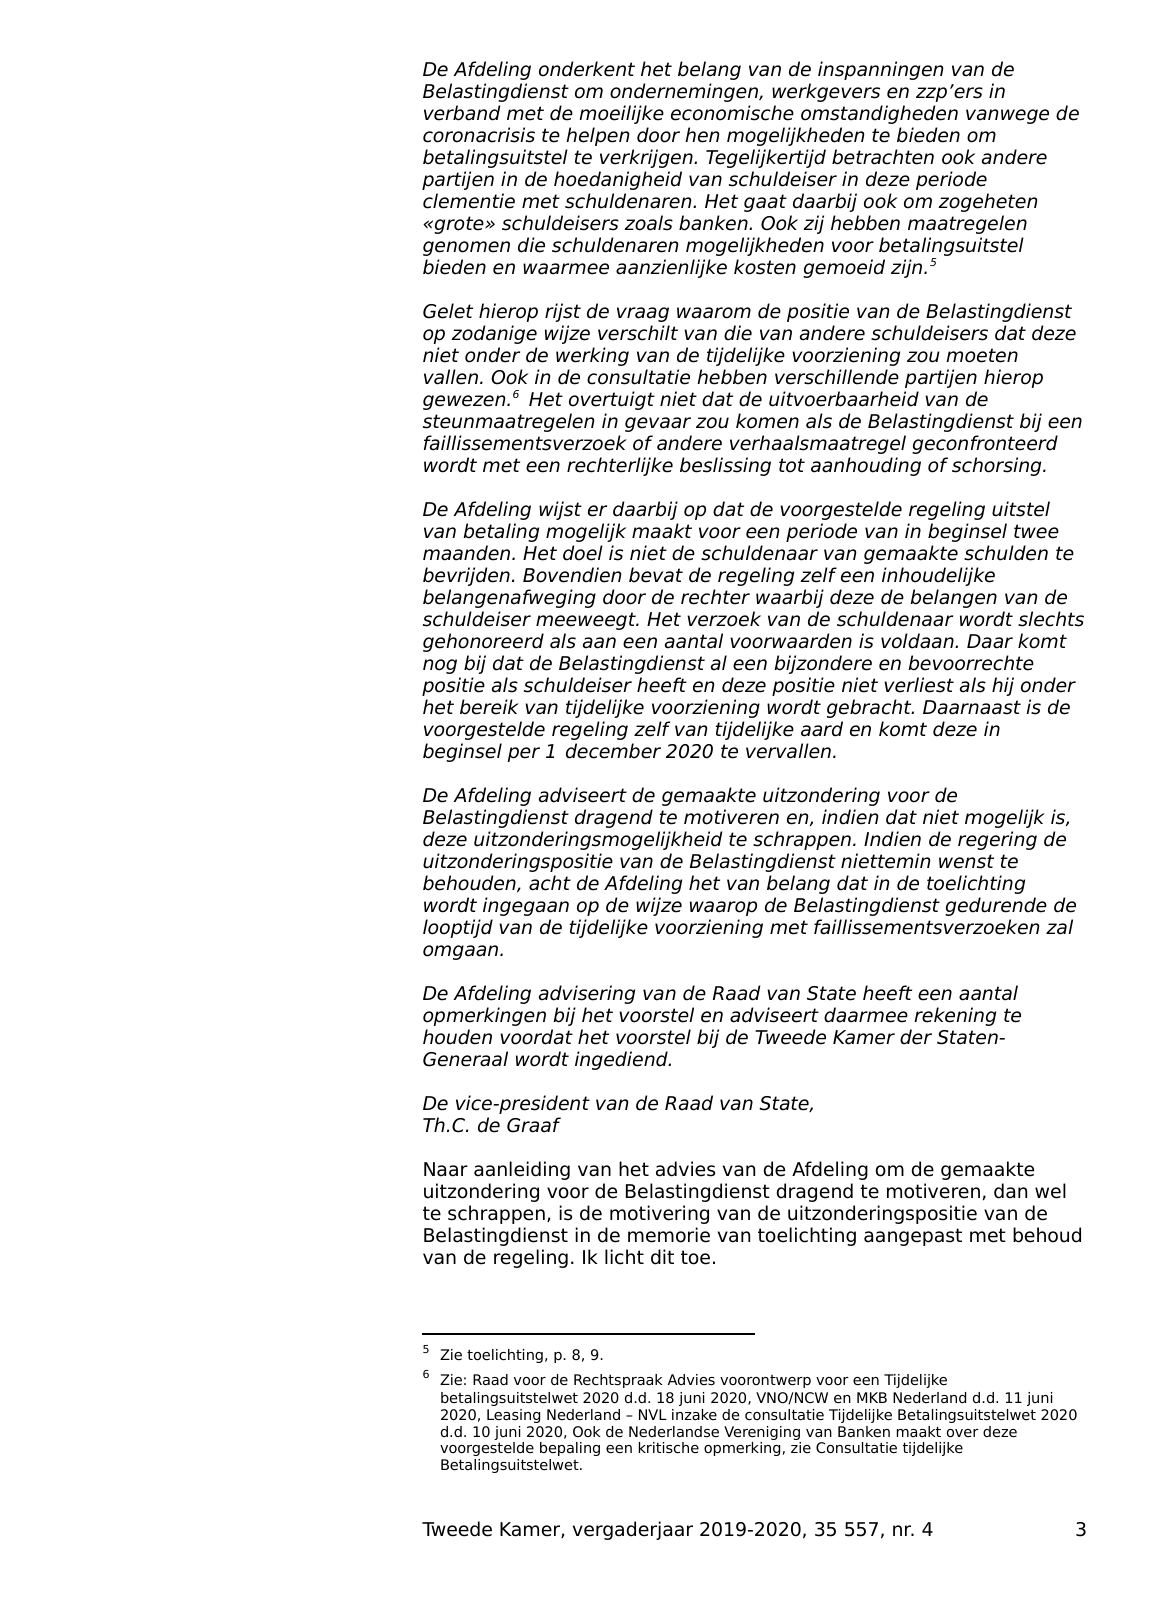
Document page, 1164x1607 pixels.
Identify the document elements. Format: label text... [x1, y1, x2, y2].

text De Afdeling wijst er daarbij op dat de voorgestelde regeling uitstel van betaling mogelijk maakt voor een periode van in beginsel twee maanden. Het doel is niet de schuldenaar van gemaakte schulden te bevrijden. Bovendien bevat de regeling zelf een inhoudelijke belangenafweging door de rechter waarbij deze de belangen van de schuldeiser meeweegt. Het verzoek van de schuldenaar wordt slechts gehonoreerd als aan een aantal voorwaarden is voldaan. Daar komt nog bij dat de Belastingdienst al een bijzondere en bevoorrechte positie als schuldeiser heeft en deze positie niet verliest als hij onder het bereik van tijdelijke voorziening wordt gebracht. Daarnaast is de voorgestelde regeling zelf van tijdelijke aard en komt deze in beginsel per 1 december 2020 te vervallen. [422, 499, 1087, 763]
text De Afdeling adviseert de gemaakte uitzondering voor de Belastingdienst dragend te motiveren en, indien dat niet mogelijk is, deze uitzonderingsmogelijkheid te schrappen. Indien de regering de uitzonderingspositie van de Belastingdienst niettemin wenst te behouden, acht de Afdeling het van belang dat in de toelichting wordt ingegaan op de wijze waarop de Belastingdienst gedurende de looptijd van de tijdelijke voorziening met faillissementsverzoeken zal omgaan. [422, 785, 1087, 961]
text Th.C. de Graaf [422, 1115, 1087, 1137]
text Gelet hierop rijst de vraag waarom de positie van de Belastingdienst op zodanige wijze verschilt van die van andere schuldeisers dat deze niet onder de werking van de tijdelijke voorziening zou moeten vallen. Ook in de consultatie hebben verschillende partijen hierop gewezen. Het overtuigt niet dat de uitvoerbaarheid van de steunmaatregelen in gevaar zou komen als de Belastingdienst bij een faillissementsverzoek of andere verhaalsmaatregel geconfronteerd wordt met een rechterlijke beslissing tot aanhouding of schorsing. [422, 301, 1087, 477]
text Naar aanleiding van het advies van de Afdeling om de gemaakte uitzondering voor de Belastingdienst dragend te motiveren, dan wel te schrappen, is de motivering van de uitzonderingspositie van de Belastingdienst in de memorie van toelichting aangepast met behoud van de regeling. Ik licht dit toe. [422, 1159, 1087, 1269]
text De Afdeling onderkent het belang van de inspanningen van de Belastingdienst om ondernemingen, werkgevers en zzp’ers in verband met de moeilijke economische omstandigheden vanwege de coronacrisis te helpen door hen mogelijkheden te bieden om betalingsuitstel te verkrijgen. Tegelijkertijd betrachten ook andere partijen in de hoedanigheid van schuldeiser in deze periode clementie met schuldenaren. Het gaat daarbij ook om zogeheten «grote» schuldeisers zoals banken. Ook zij hebben maatregelen genomen die schuldenaren mogelijkheden voor betalingsuitstel bieden en waarmee aanzienlijke kosten gemoeid zijn. [422, 59, 1087, 279]
text De Afdeling advisering van de Raad van State heeft een aantal opmerkingen bij het voorstel en adviseert daarmee rekening te houden voordat het voorstel bij de Tweede Kamer der Staten-Generaal wordt ingediend. [422, 983, 1087, 1071]
text De vice-president van de Raad van State, [422, 1093, 1087, 1115]
text Zie: Raad voor de Rechtspraak Advies voorontwerp voor een Tijdelijke betalingsuitstelwet 2020 d.d. 18 juni 2020, VNO/NCW en MKB Nederland d.d. 11 juni 2020, Leasing Nederland – NVL inzake de consultatie Tijdelijke Betalingsuitstelwet 2020 d.d. 10 juni 2020, Ook de Nederlandse Vereniging van Banken maakt over deze voorgestelde bepaling een kritische opmerking, zie Consultatie tijdelijke Betalingsuitstelwet. [422, 1368, 1087, 1474]
text Zie toelichting, p. 8, 9. [422, 1343, 1087, 1365]
